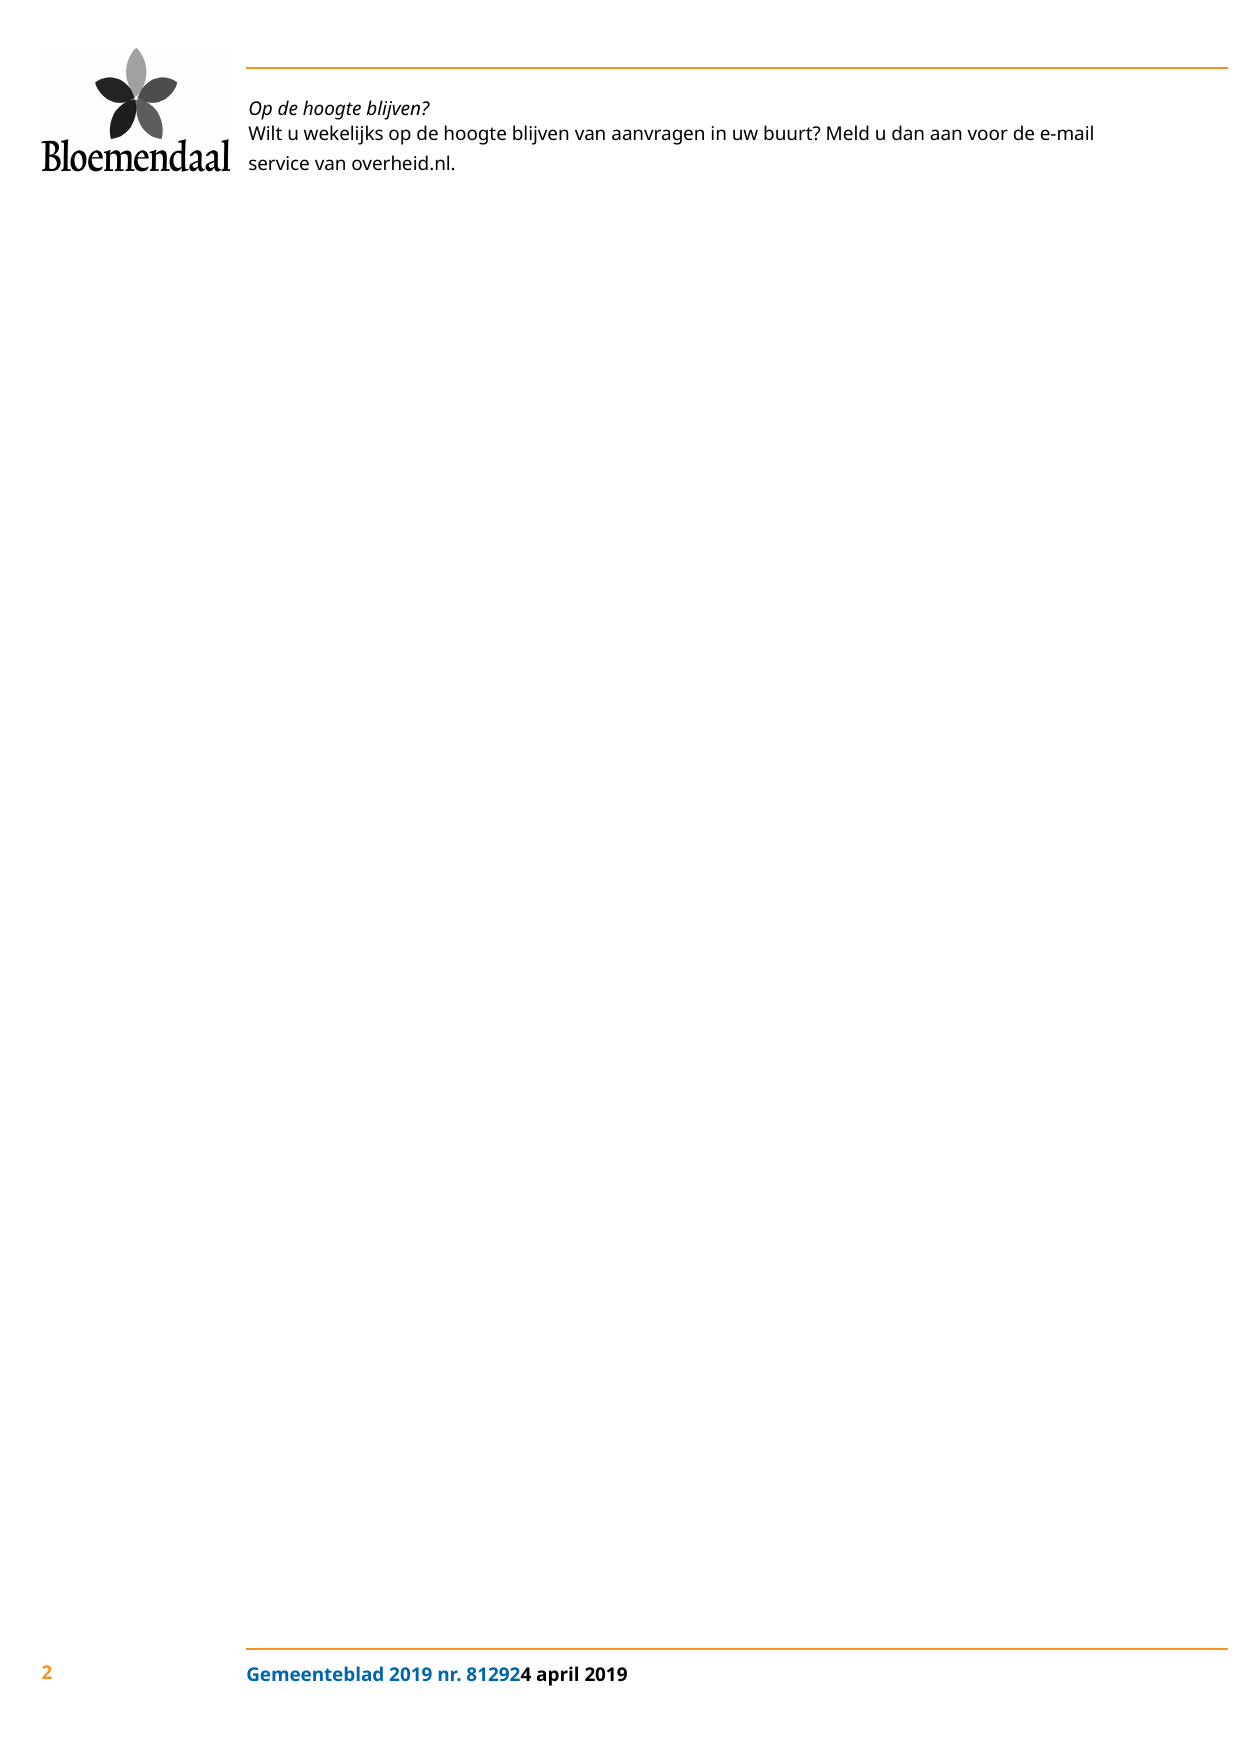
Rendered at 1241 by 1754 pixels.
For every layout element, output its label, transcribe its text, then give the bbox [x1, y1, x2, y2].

picture [41, 47, 231, 172]
text Wilt u wekelijks op de hoogte blijven van aanvragen in uw buurt? Meld u dan aan voor de e-mail service van overheid.nl. [248, 121, 1152, 176]
text Op de hoogte blijven? [248, 95, 1152, 121]
